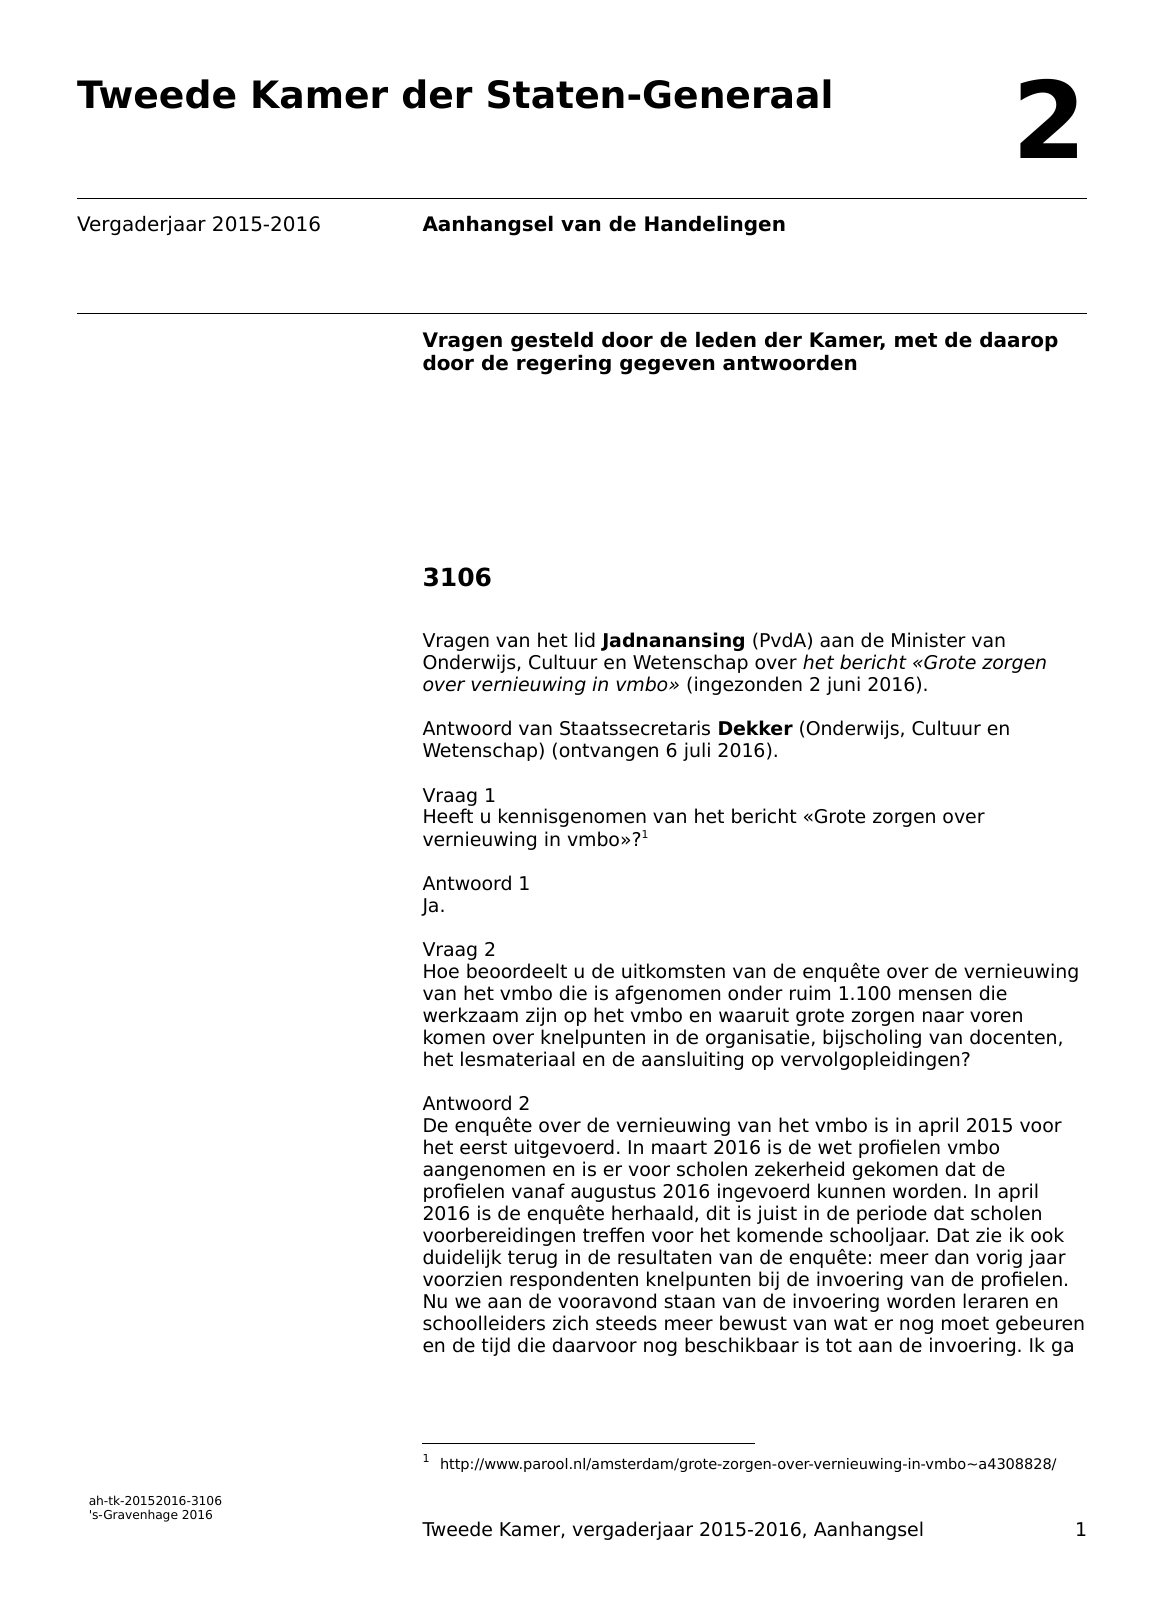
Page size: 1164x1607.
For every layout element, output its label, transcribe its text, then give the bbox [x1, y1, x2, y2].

text Vraag 2 [422, 939, 1087, 961]
text Heeft u kennisgenomen van het bericht «Grote zorgen over vernieuwing in vmbo»? [422, 806, 1087, 850]
text Antwoord van Staatssecretaris Dekker (Onderwijs, Cultuur en Wetenschap) (ontvangen 6 juli 2016). [422, 718, 1087, 762]
text Vragen van het lid Jadnanansing (PvdA) aan de Minister van Onderwijs, Cultuur en Wetenschap over het bericht «Grote zorgen over vernieuwing in vmbo» (ingezonden 2 juni 2016). [422, 630, 1087, 696]
text 3106 [422, 563, 1087, 592]
text Vraag 1 [422, 784, 1087, 806]
table_cell Vragen gesteld door de leden der Kamer, met de daarop door de regering gegeven antwoorden [422, 314, 1087, 375]
text ah-tk-20152016-3106 [88, 1494, 323, 1508]
table_cell [77, 314, 422, 375]
text De enquête over de vernieuwing van het vmbo is in april 2015 voor het eerst uitgevoerd. In maart 2016 is de wet profielen vmbo aangenomen en is er voor scholen zekerheid gekomen dat de profielen vanaf augustus 2016 ingevoerd kunnen worden. In april 2016 is de enquête herhaald, dit is juist in de periode dat scholen voorbereidingen treffen voor het komende schooljaar. Dat zie ik ook duidelijk terug in de resultaten van de enquête: meer dan vorig jaar voorzien respondenten knelpunten bij de invoering van de profielen. Nu we aan de vooravond staan van de invoering worden leraren en schoolleiders zich steeds meer bewust van wat er nog moet gebeuren en de tijd die daarvoor nog beschikbaar is tot aan de invoering. Ik ga [422, 1115, 1087, 1357]
table_header Tweede Kamer der Staten-Generaal [77, 59, 886, 198]
text http://www.parool.nl/amsterdam/grote-zorgen-over-vernieuwing-in-vmbo~a4308828/ [422, 1452, 1087, 1474]
table_header 2 [886, 59, 1087, 198]
table_cell Aanhangsel van de Handelingen [422, 199, 1087, 313]
text Hoe beoordeelt u de uitkomsten van de enquête over de vernieuwing van het vmbo die is afgenomen onder ruim 1.100 mensen die werkzaam zijn op het vmbo en waaruit grote zorgen naar voren komen over knelpunten in de organisatie, bijscholing van docenten, het lesmateriaal en de aansluiting op vervolgopleidingen? [422, 961, 1087, 1071]
text Antwoord 1 [422, 873, 1087, 894]
text 's-Gravenhage 2016 [88, 1508, 323, 1522]
table_cell Vergaderjaar 2015-2016 [77, 199, 422, 313]
text Antwoord 2 [422, 1093, 1087, 1115]
text Ja. [422, 894, 1087, 917]
